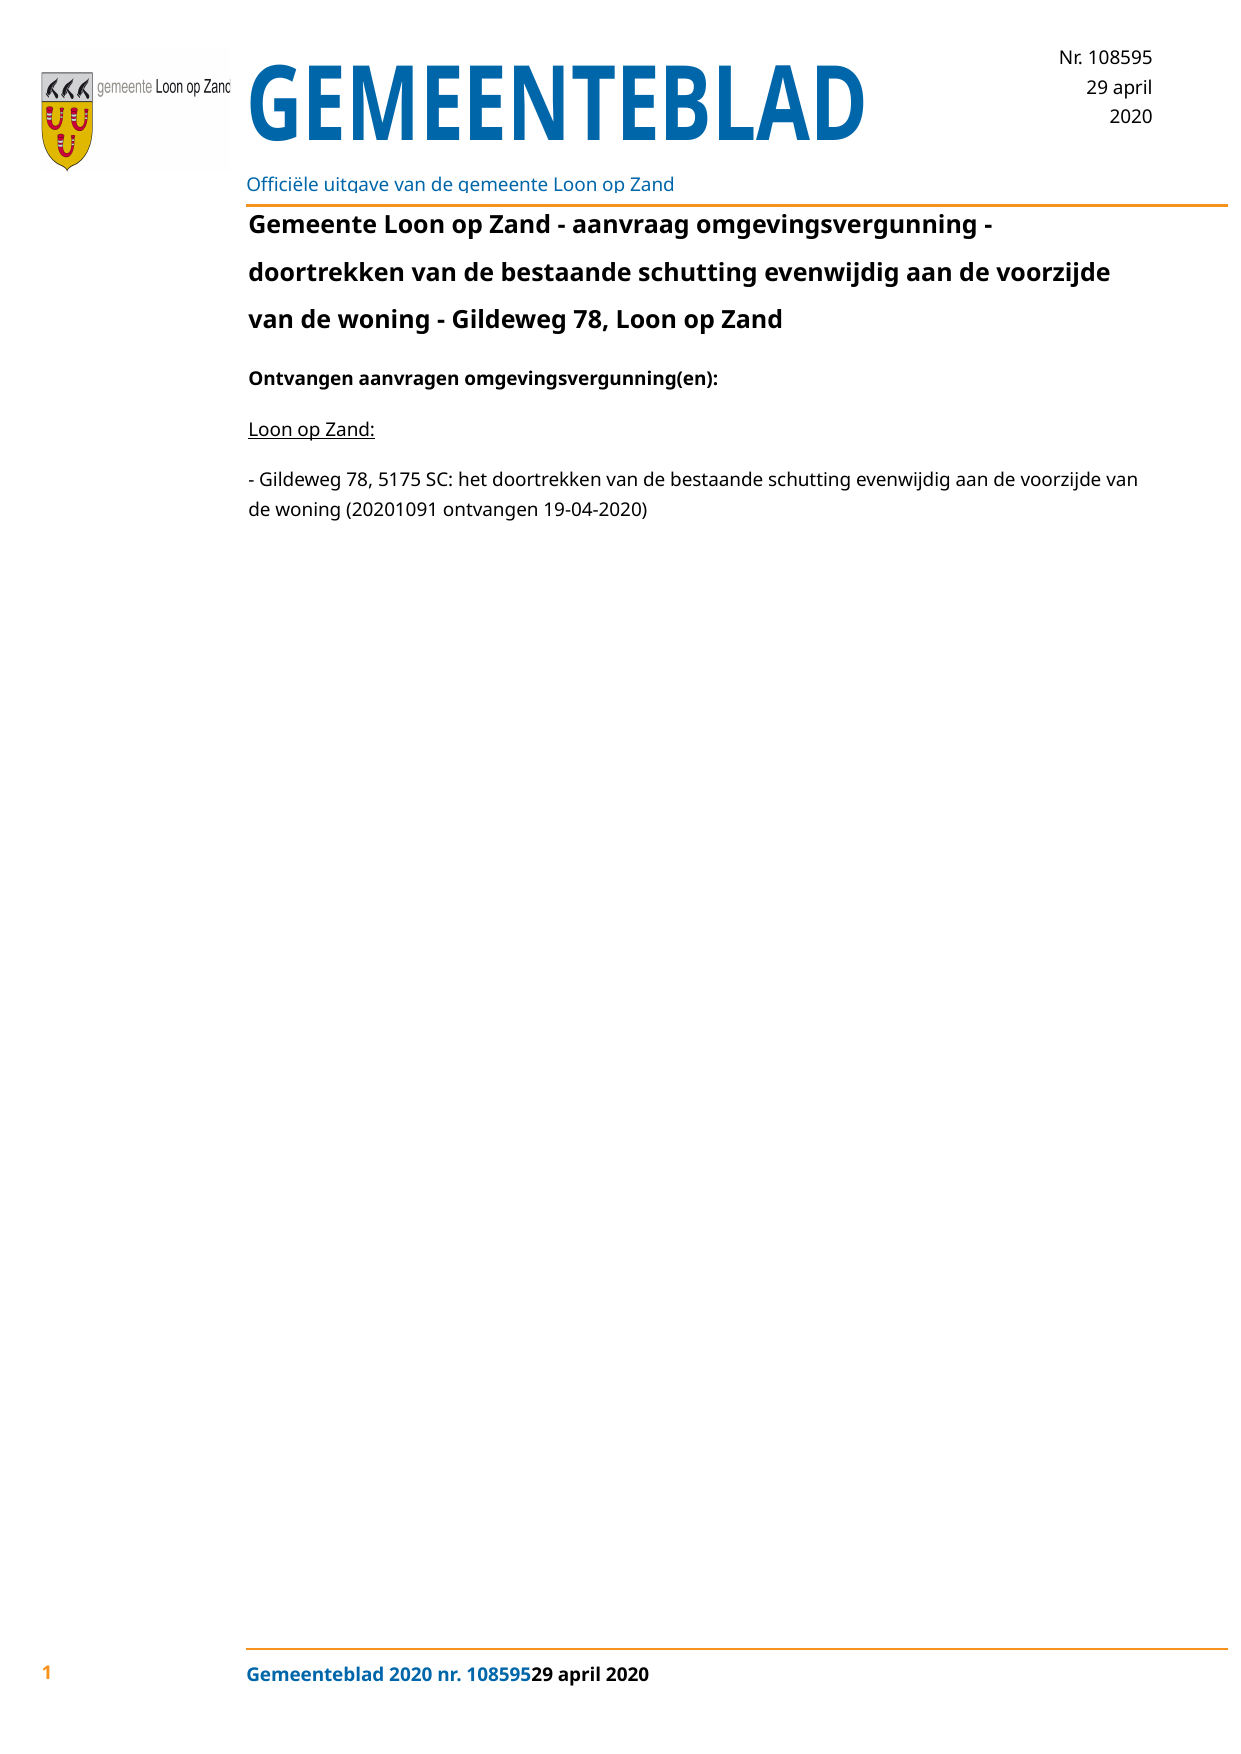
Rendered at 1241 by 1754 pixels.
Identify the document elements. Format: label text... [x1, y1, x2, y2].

text Gemeente Loon op Zand - aanvraag omgevingsvergunning - doortrekken van de bestaande schutting evenwijdig aan de voorzijde van de woning - Gildeweg 78, Loon op Zand [248, 207, 1152, 336]
text Ontvangen aanvragen omgevingsvergunning(en): [248, 366, 1152, 391]
text - Gildeweg 78, 5175 SC: het doortrekken van de bestaande schutting evenwijdig aan de voorzijde van de woning (20201091 ontvangen 19-04-2020) [248, 466, 1152, 522]
text Loon op Zand: [248, 416, 1152, 442]
picture [41, 47, 231, 172]
